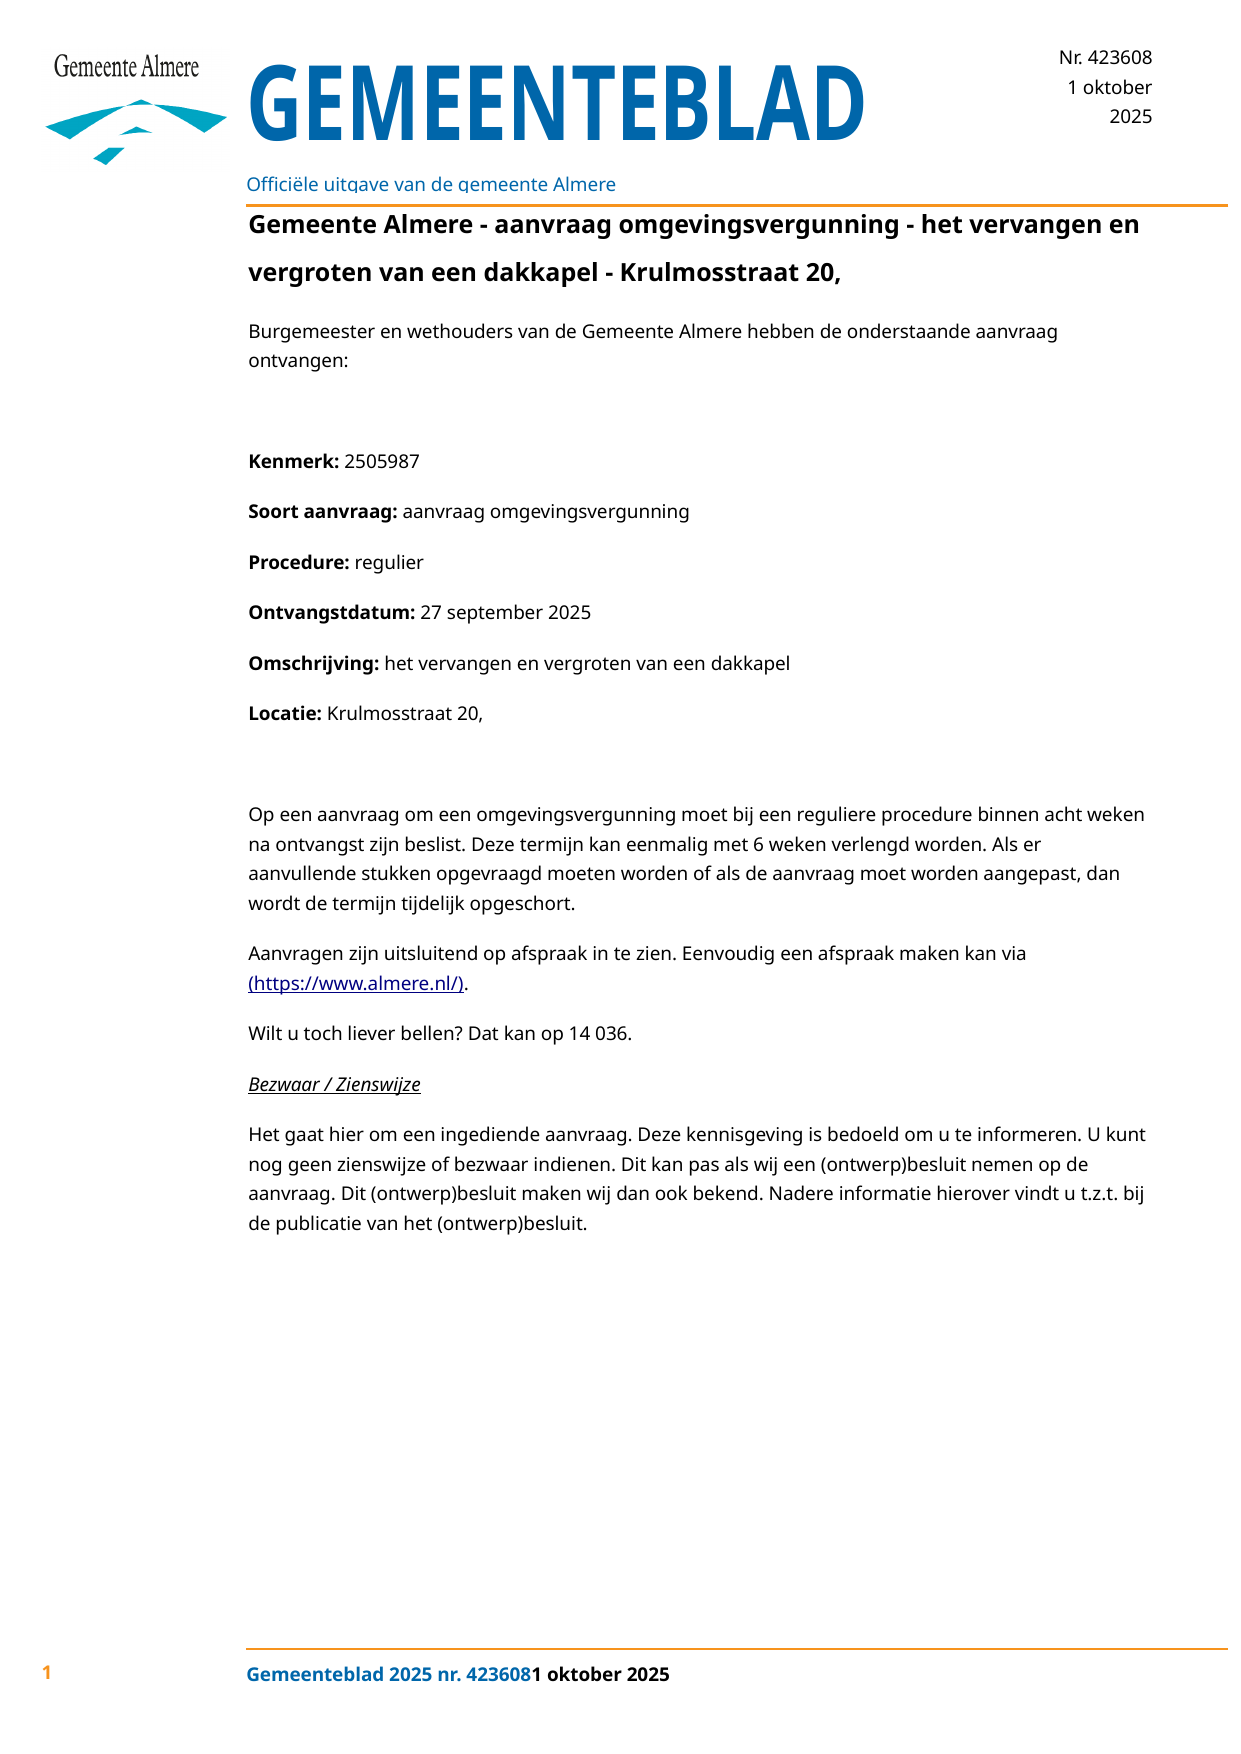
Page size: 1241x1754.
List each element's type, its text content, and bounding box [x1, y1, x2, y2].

text Op een aanvraag om een omgevingsvergunning moet bij een reguliere procedure binnen acht weken na ontvangst zijn beslist. Deze termijn kan eenmalig met 6 weken verlengd worden. Als er aanvullende stukken opgevraagd moeten worden of als de aanvraag moet worden aangepast, dan wordt de termijn tijdelijk opgeschort. [248, 801, 1152, 916]
text Omschrijving: het vervangen en vergroten van een dakkapel [248, 650, 1152, 676]
text Procedure: regulier [248, 549, 1152, 575]
text Wilt u toch liever bellen? Dat kan op 14 036. [248, 1020, 1152, 1046]
text Gemeente Almere - aanvraag omgevingsvergunning - het vervangen en vergroten van een dakkapel - Krulmosstraat 20, [248, 207, 1152, 288]
text Soort aanvraag: aanvraag omgevingsvergunning [248, 499, 1152, 524]
text Locatie: Krulmosstraat 20, [248, 700, 1152, 726]
text Burgemeester en wethouders van de Gemeente Almere hebben de onderstaande aanvraag ontvangen: [248, 318, 1152, 373]
text Het gaat hier om een ingediende aanvraag. Deze kennisgeving is bedoeld om u te informeren. U kunt nog geen zienswijze of bezwaar indienen. Dit kan pas als wij een (ontwerp)besluit nemen op de aanvraag. Dit (ontwerp)besluit maken wij dan ook bekend. Nadere informatie hierover vindt u t.z.t. bij de publicatie van het (ontwerp)besluit. [248, 1121, 1152, 1236]
text Ontvangstdatum: 27 september 2025 [248, 599, 1152, 625]
picture [41, 47, 231, 172]
text Kenmerk: 2505987 [248, 448, 1152, 474]
text Aanvragen zijn uitsluitend op afspraak in te zien. Eenvoudig een afspraak maken kan via (https://www.almere.nl/). [248, 940, 1152, 996]
text Bezwaar / Zienswijze [248, 1071, 1152, 1097]
